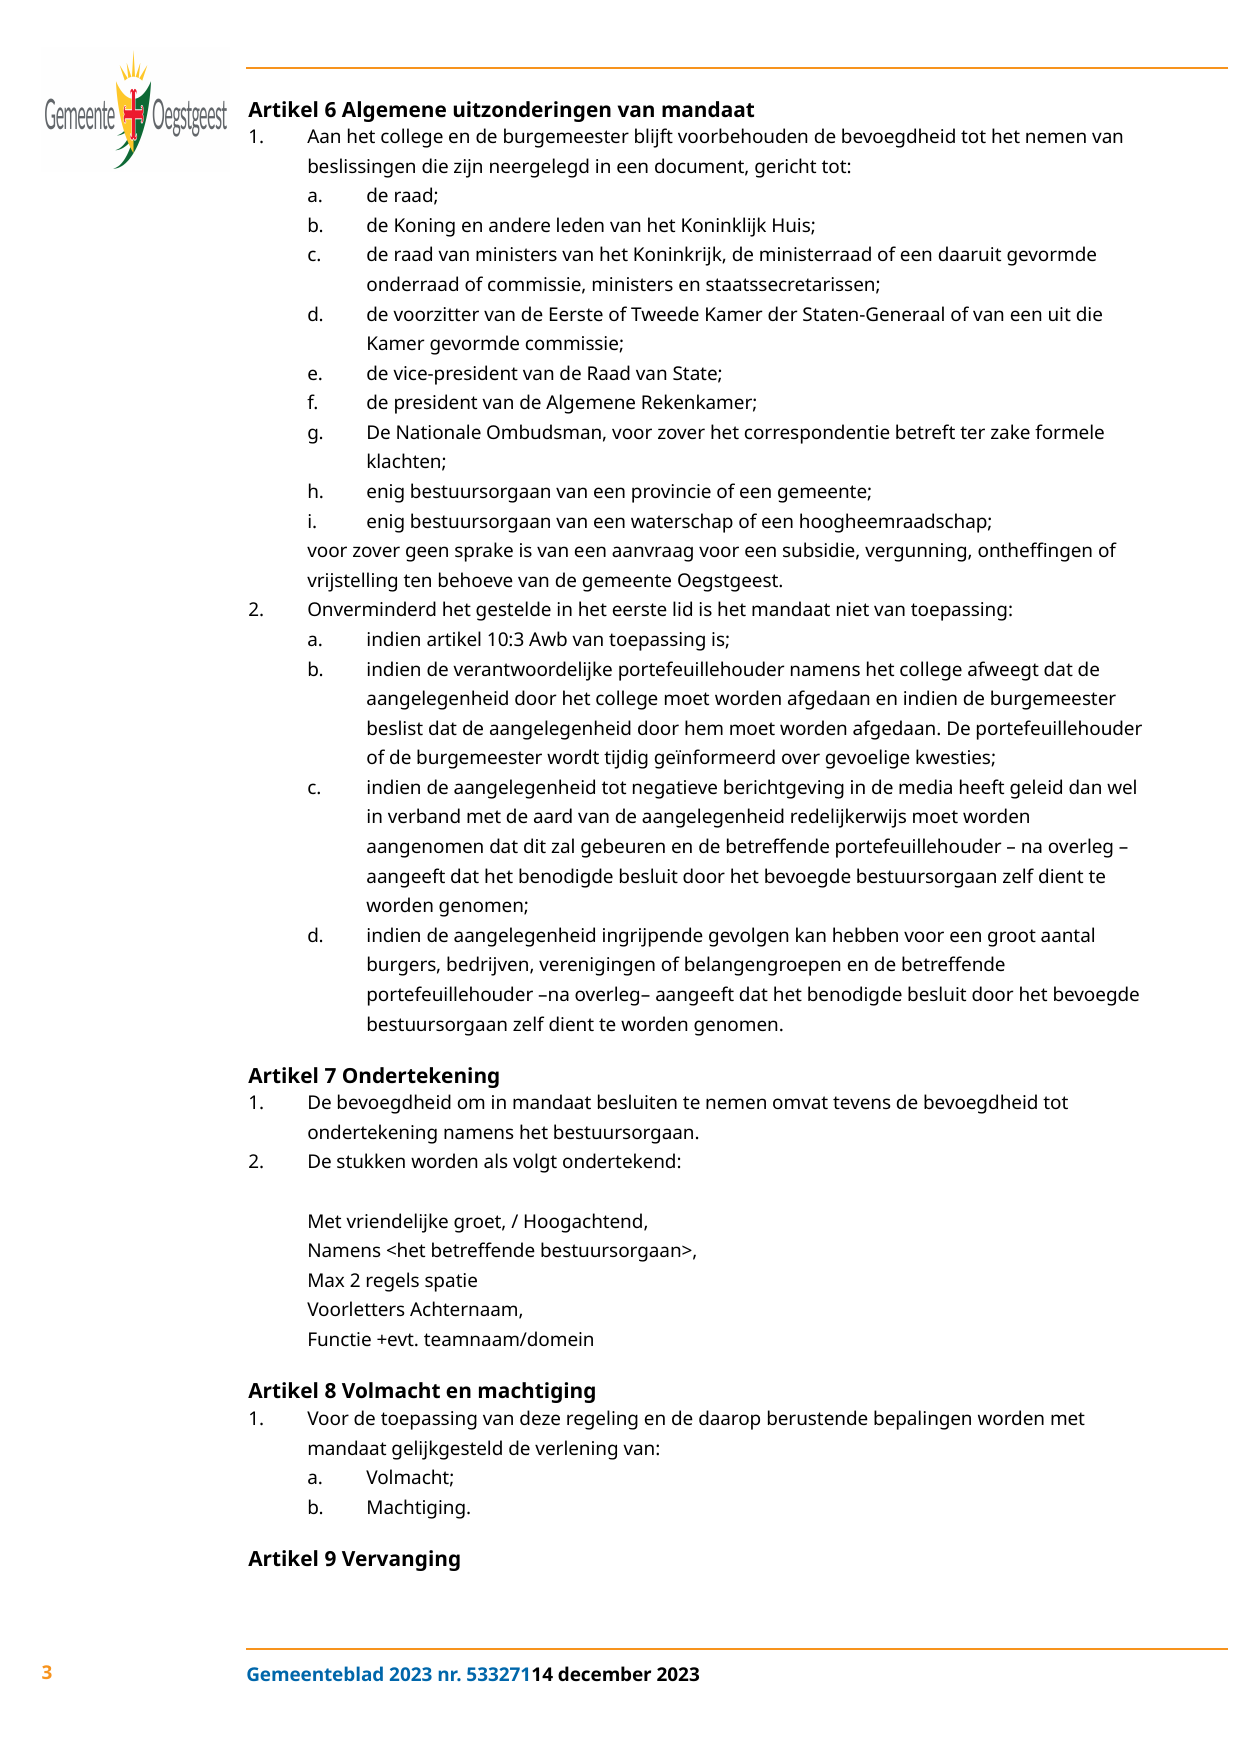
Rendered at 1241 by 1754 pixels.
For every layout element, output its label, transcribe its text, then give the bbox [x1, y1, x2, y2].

list Namens <het betreffende bestuursorgaan>, [248, 1237, 1152, 1263]
list enig bestuursorgaan van een provincie of een gemeente; [307, 478, 1152, 504]
text Artikel 7 Ondertekening [248, 1061, 1152, 1089]
text Artikel 9 Vervanging [248, 1544, 1152, 1573]
list de president van de Algemene Rekenkamer; [307, 389, 1152, 415]
list enig bestuursorgaan van een waterschap of een hoogheemraadschap; [307, 508, 1152, 533]
text Artikel 6 Algemene uitzonderingen van mandaat [248, 95, 1152, 123]
list De stukken worden als volgt ondertekend: [248, 1149, 1152, 1174]
list indien de verantwoordelijke portefeuillehouder namens het college afweegt dat de aangelegenheid door het college moet worden afgedaan en indien de burgemeester beslist dat de aangelegenheid door hem moet worden afgedaan. De portefeuillehouder of de burgemeester wordt tijdig geïnformeerd over gevoelige kwesties; [307, 656, 1152, 770]
list Met vriendelijke groet, / Hoogachtend, [248, 1208, 1152, 1234]
list Voorletters Achternaam, [248, 1297, 1152, 1322]
list indien artikel 10:3 Awb van toepassing is; [307, 626, 1152, 652]
list indien de aangelegenheid tot negatieve berichtgeving in de media heeft geleid dan wel in verband met de aard van de aangelegenheid redelijkerwijs moet worden aangenomen dat dit zal gebeuren en de betreffende portefeuillehouder – na overleg – aangeeft dat het benodigde besluit door het bevoegde bestuursorgaan zelf dient te worden genomen; [307, 774, 1152, 918]
list voor zover geen sprake is van een aanvraag voor een subsidie, vergunning, ontheffingen of vrijstelling ten behoeve van de gemeente Oegstgeest. [248, 537, 1152, 593]
list de Koning en andere leden van het Koninklijk Huis; [307, 212, 1152, 238]
list Onverminderd het gestelde in het eerste lid is het mandaat niet van toepassing: [248, 597, 1152, 622]
list de voorzitter van de Eerste of Tweede Kamer der Staten-Generaal of van een uit die Kamer gevormde commissie; [307, 301, 1152, 356]
list Machtiging. [307, 1494, 1152, 1519]
list de vice-president van de Raad van State; [307, 360, 1152, 386]
list Aan het college en de burgemeester blijft voorbehouden de bevoegdheid tot het nemen van beslissingen die zijn neergelegd in een document, gericht tot: [248, 123, 1152, 178]
list de raad van ministers van het Koninkrijk, de ministerraad of een daaruit gevormde onderraad of commissie, ministers en staatssecretarissen; [307, 242, 1152, 297]
list de raad; [307, 182, 1152, 208]
list De bevoegdheid om in mandaat besluiten te nemen omvat tevens de bevoegdheid tot ondertekening namens het bestuursorgaan. [248, 1089, 1152, 1145]
list Volmacht; [307, 1464, 1152, 1490]
list Max 2 regels spatie [248, 1267, 1152, 1293]
list Voor de toepassing van deze regeling en de daarop berustende bepalingen worden met mandaat gelijkgesteld de verlening van: [248, 1405, 1152, 1460]
list Functie +evt. teamnaam/domein [248, 1326, 1152, 1352]
text Artikel 8 Volmacht en machtiging [248, 1377, 1152, 1405]
picture [41, 47, 231, 172]
list indien de aangelegenheid ingrijpende gevolgen kan hebben voor een groot aantal burgers, bedrijven, verenigingen of belangengroepen en de betreffende portefeuillehouder –na overleg– aangeeft dat het benodigde besluit door het bevoegde bestuursorgaan zelf dient te worden genomen. [307, 922, 1152, 1036]
list De Nationale Ombudsman, voor zover het correspondentie betreft ter zake formele klachten; [307, 419, 1152, 474]
